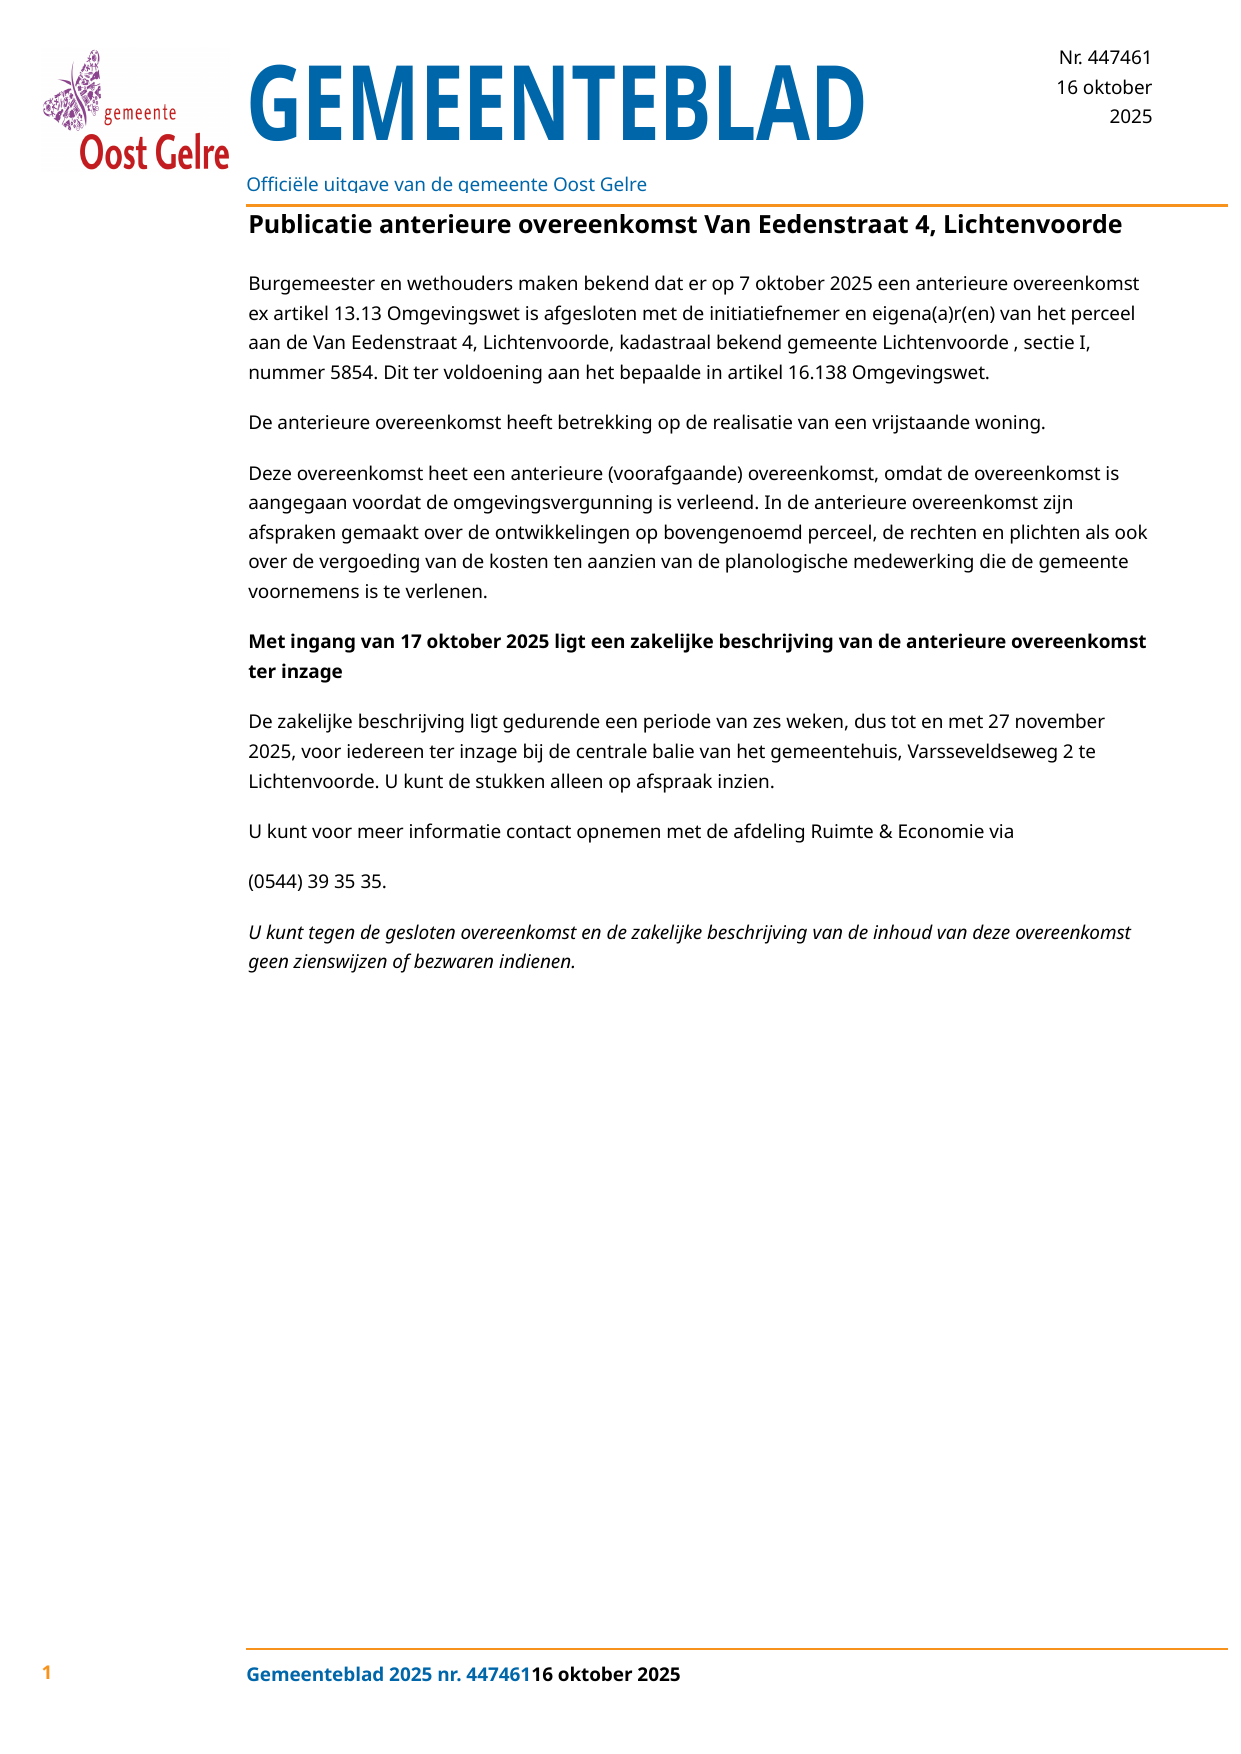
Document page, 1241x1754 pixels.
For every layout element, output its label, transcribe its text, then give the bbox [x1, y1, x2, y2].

text Publicatie anterieure overeenkomst Van Eedenstraat 4, Lichtenvoorde [248, 207, 1152, 241]
text U kunt tegen de gesloten overeenkomst en de zakelijke beschrijving van de inhoud van deze overeenkomst geen zienswijzen of bezwaren indienen. [248, 919, 1152, 974]
text De anterieure overeenkomst heeft betrekking op de realisatie van een vrijstaande woning. [248, 409, 1152, 435]
text Deze overeenkomst heet een anterieure (voorafgaande) overeenkomst, omdat de overeenkomst is aangegaan voordat de omgevingsvergunning is verleend. In de anterieure overeenkomst zijn afspraken gemaakt over de ontwikkelingen op bovengenoemd perceel, de rechten en plichten als ook over de vergoeding van de kosten ten aanzien van de planologische medewerking die de gemeente voornemens is te verlenen. [248, 460, 1152, 604]
text Burgemeester en wethouders maken bekend dat er op 7 oktober 2025 een anterieure overeenkomst ex artikel 13.13 Omgevingswet is afgesloten met de initiatiefnemer en eigena(a)r(en) van het perceel aan de Van Eedenstraat 4, Lichtenvoorde, kadastraal bekend gemeente Lichtenvoorde , sectie I, nummer 5854. Dit ter voldoening aan het bepaalde in artikel 16.138 Omgevingswet. [248, 270, 1152, 385]
picture [41, 47, 231, 172]
text Met ingang van 17 oktober 2025 ligt een zakelijke beschrijving van de anterieure overeenkomst ter inzage [248, 629, 1152, 684]
text (0544) 39 35 35. [248, 869, 1152, 894]
text U kunt voor meer informatie contact opnemen met de afdeling Ruimte & Economie via [248, 818, 1152, 844]
text De zakelijke beschrijving ligt gedurende een periode van zes weken, dus tot en met 27 november 2025, voor iedereen ter inzage bij de centrale balie van het gemeentehuis, Varsseveldseweg 2 te Lichtenvoorde. U kunt de stukken alleen op afspraak inzien. [248, 709, 1152, 793]
